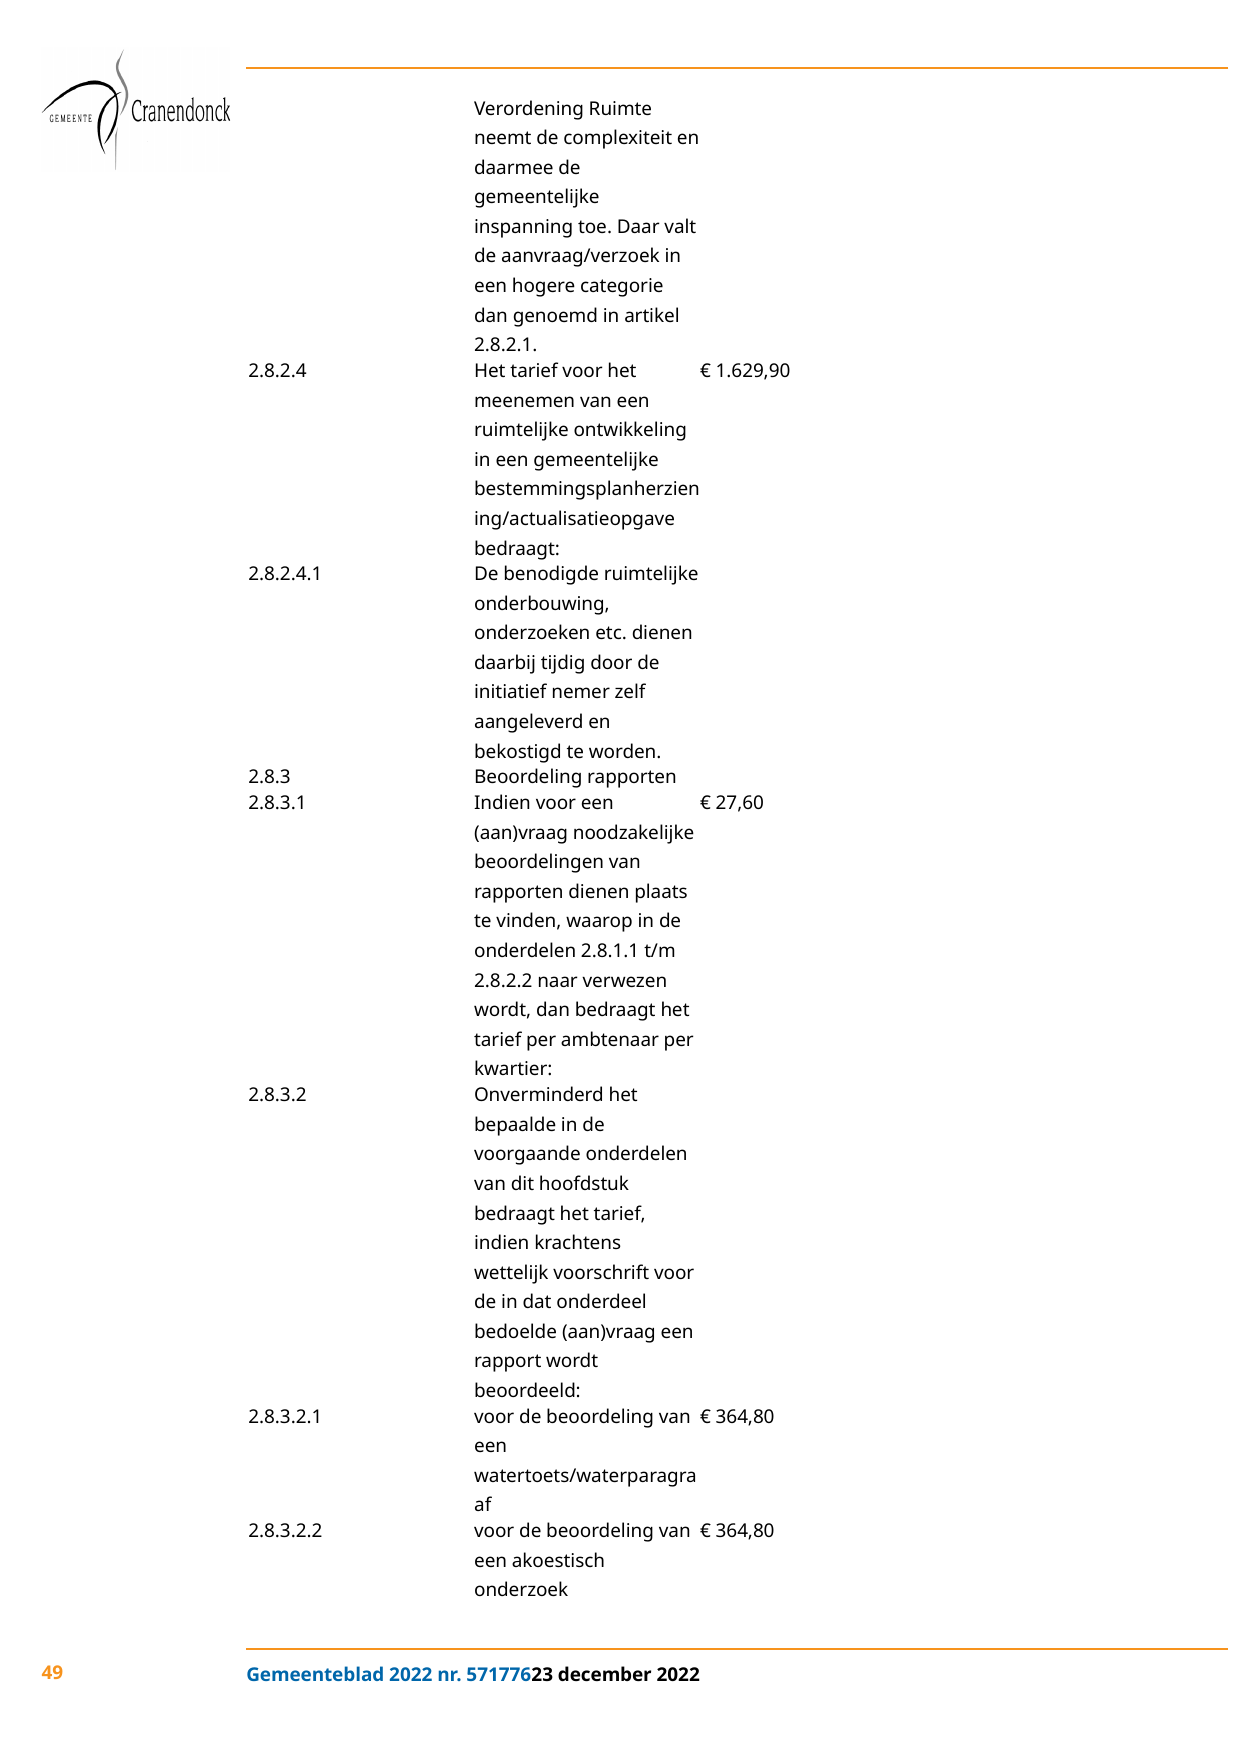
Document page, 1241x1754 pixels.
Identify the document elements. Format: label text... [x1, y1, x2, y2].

table_cell € 1.629,90 [700, 357, 926, 560]
table_cell 2.8.3.2.1 [248, 1403, 474, 1517]
table_cell voor de beoordeling van een watertoets/waterparagraaf [474, 1403, 700, 1517]
table_cell Beoordeling rapporten [474, 764, 700, 789]
table_cell 2.8.3 [248, 764, 474, 789]
picture [41, 47, 231, 172]
table_cell 2.8.2.4 [248, 357, 474, 560]
table_cell Verordening Ruimte neemt de complexiteit en daarmee de gemeentelijke inspanning toe. Daar valt de aanvraag/verzoek in een hogere categorie dan genoemd in artikel 2.8.2.1. [474, 95, 700, 357]
table_cell 2.8.3.2.2 [248, 1518, 474, 1602]
table_cell [926, 1081, 1152, 1403]
table_cell [700, 764, 926, 789]
table_cell [926, 789, 1152, 1081]
table_cell [926, 95, 1152, 357]
table_cell 2.8.3.1 [248, 789, 474, 1081]
table_cell voor de beoordeling van een akoestisch onderzoek [474, 1518, 700, 1602]
table_cell € 364,80 [700, 1518, 926, 1602]
table_cell [926, 764, 1152, 789]
table_cell [700, 560, 926, 764]
table_cell 2.8.2.4.1 [248, 560, 474, 764]
table_cell De benodigde ruimtelijke onderbouwing, onderzoeken etc. dienen daarbij tijdig door de initiatief nemer zelf aangeleverd en bekostigd te worden. [474, 560, 700, 764]
table_cell [926, 560, 1152, 764]
table_cell 2.8.3.2 [248, 1081, 474, 1403]
table_cell [926, 357, 1152, 560]
table_cell Onverminderd het bepaalde in de voorgaande onderdelen van dit hoofdstuk bedraagt het tarief, indien krachtens wettelijk voorschrift voor de in dat onderdeel bedoelde (aan)vraag een rapport wordt beoordeeld: [474, 1081, 700, 1403]
table_cell [926, 1403, 1152, 1517]
table_cell [700, 1081, 926, 1403]
table_cell € 27,60 [700, 789, 926, 1081]
table_cell [248, 95, 474, 357]
table_cell € 364,80 [700, 1403, 926, 1517]
table_cell Het tarief voor het meenemen van een ruimtelijke ontwikkeling in een gemeentelijke bestemmingsplanherziening/actualisatieopgave bedraagt: [474, 357, 700, 560]
table_cell [926, 1518, 1152, 1602]
table_cell Indien voor een (aan)vraag noodzakelijke beoordelingen van rapporten dienen plaats te vinden, waarop in de onderdelen 2.8.1.1 t/m 2.8.2.2 naar verwezen wordt, dan bedraagt het tarief per ambtenaar per kwartier: [474, 789, 700, 1081]
table_cell [700, 95, 926, 357]
